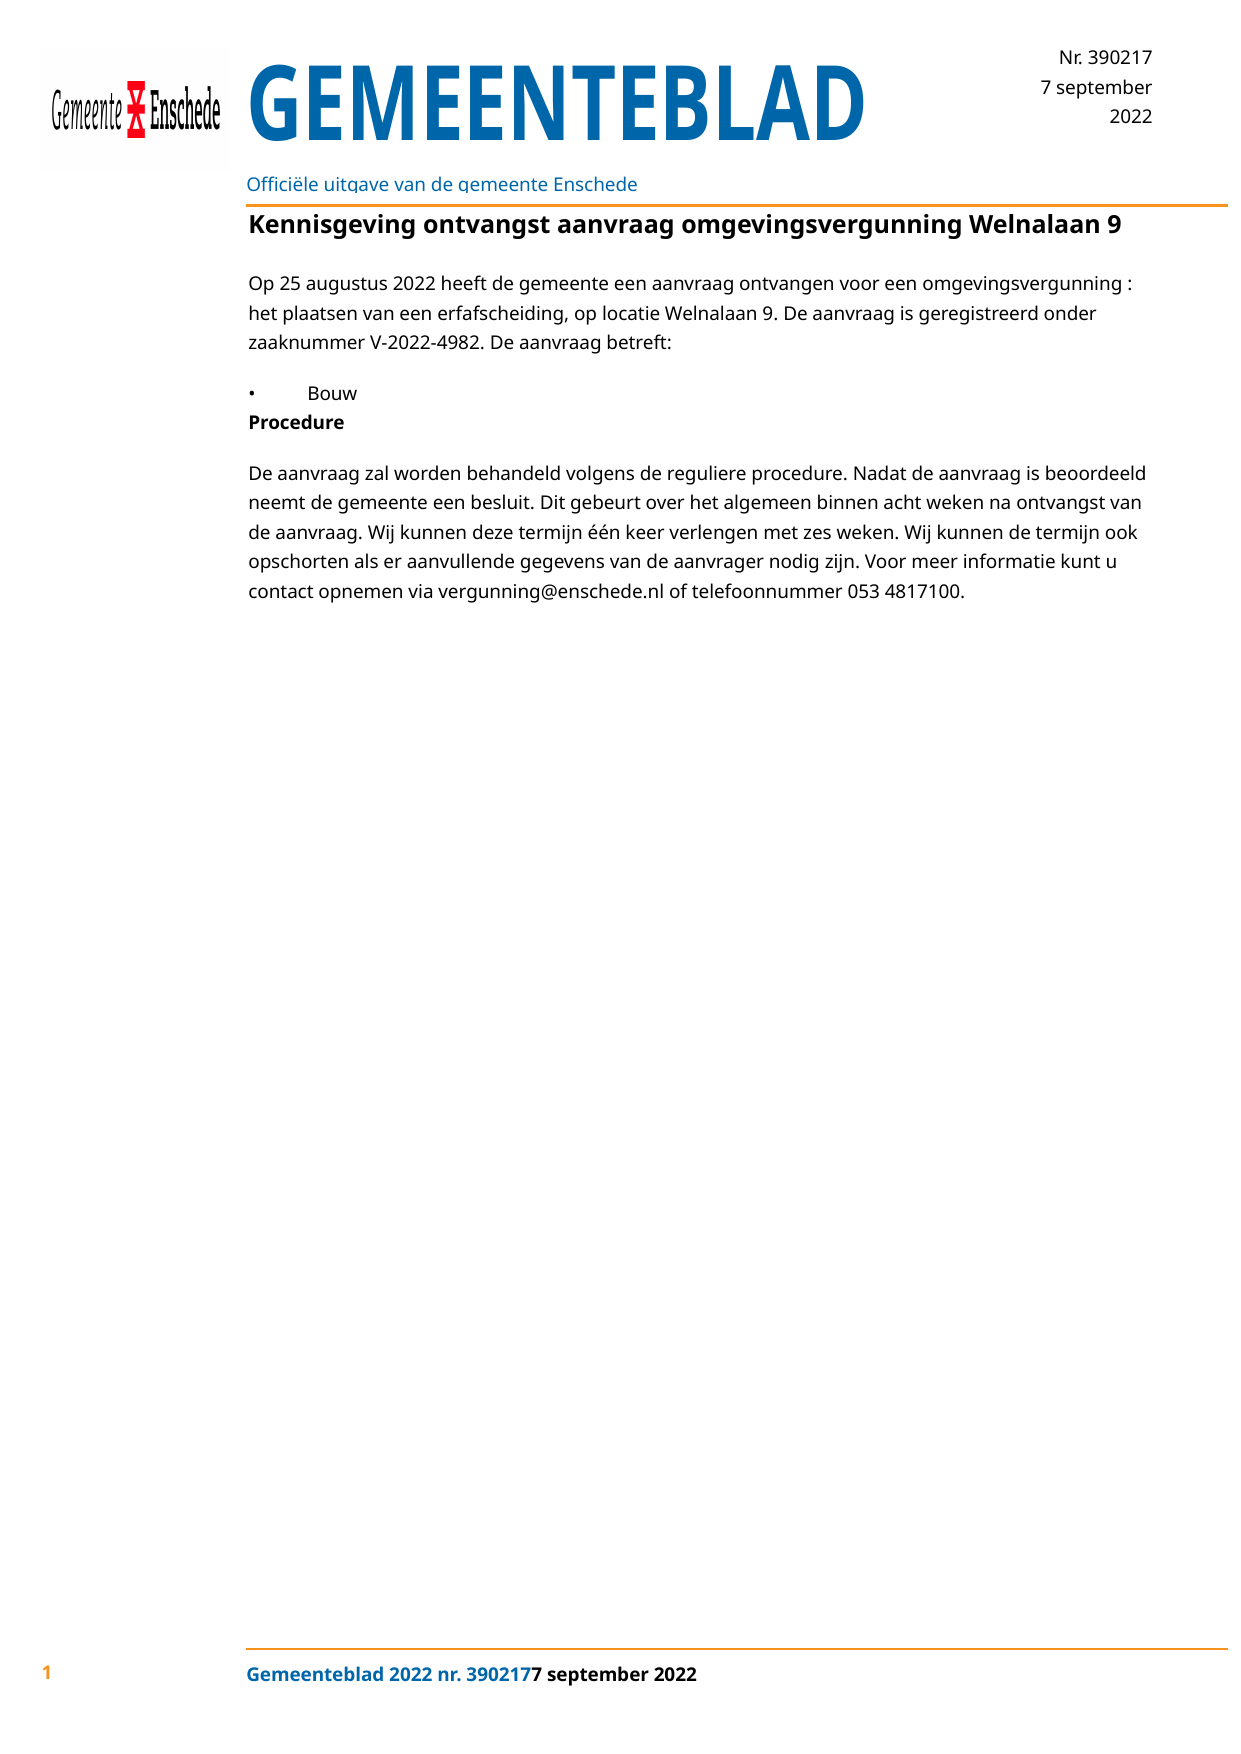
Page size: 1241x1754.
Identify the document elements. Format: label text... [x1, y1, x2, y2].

list Bouw [248, 380, 1152, 406]
text De aanvraag zal worden behandeld volgens de reguliere procedure. Nadat de aanvraag is beoordeeld neemt de gemeente een besluit. Dit gebeurt over het algemeen binnen acht weken na ontvangst van de aanvraag. Wij kunnen deze termijn één keer verlengen met zes weken. Wij kunnen de termijn ook opschorten als er aanvullende gegevens van de aanvrager nodig zijn. Voor meer informatie kunt u contact opnemen via vergunning@enschede.nl of telefoonnummer 053 4817100. [248, 460, 1152, 604]
text Procedure [248, 409, 1152, 435]
picture [41, 47, 231, 172]
text Op 25 augustus 2022 heeft de gemeente een aanvraag ontvangen voor een omgevingsvergunning : het plaatsen van een erfafscheiding, op locatie Welnalaan 9. De aanvraag is geregistreerd onder zaaknummer V-2022-4982. De aanvraag betreft: [248, 270, 1152, 355]
text Kennisgeving ontvangst aanvraag omgevingsvergunning Welnalaan 9 [248, 207, 1152, 241]
